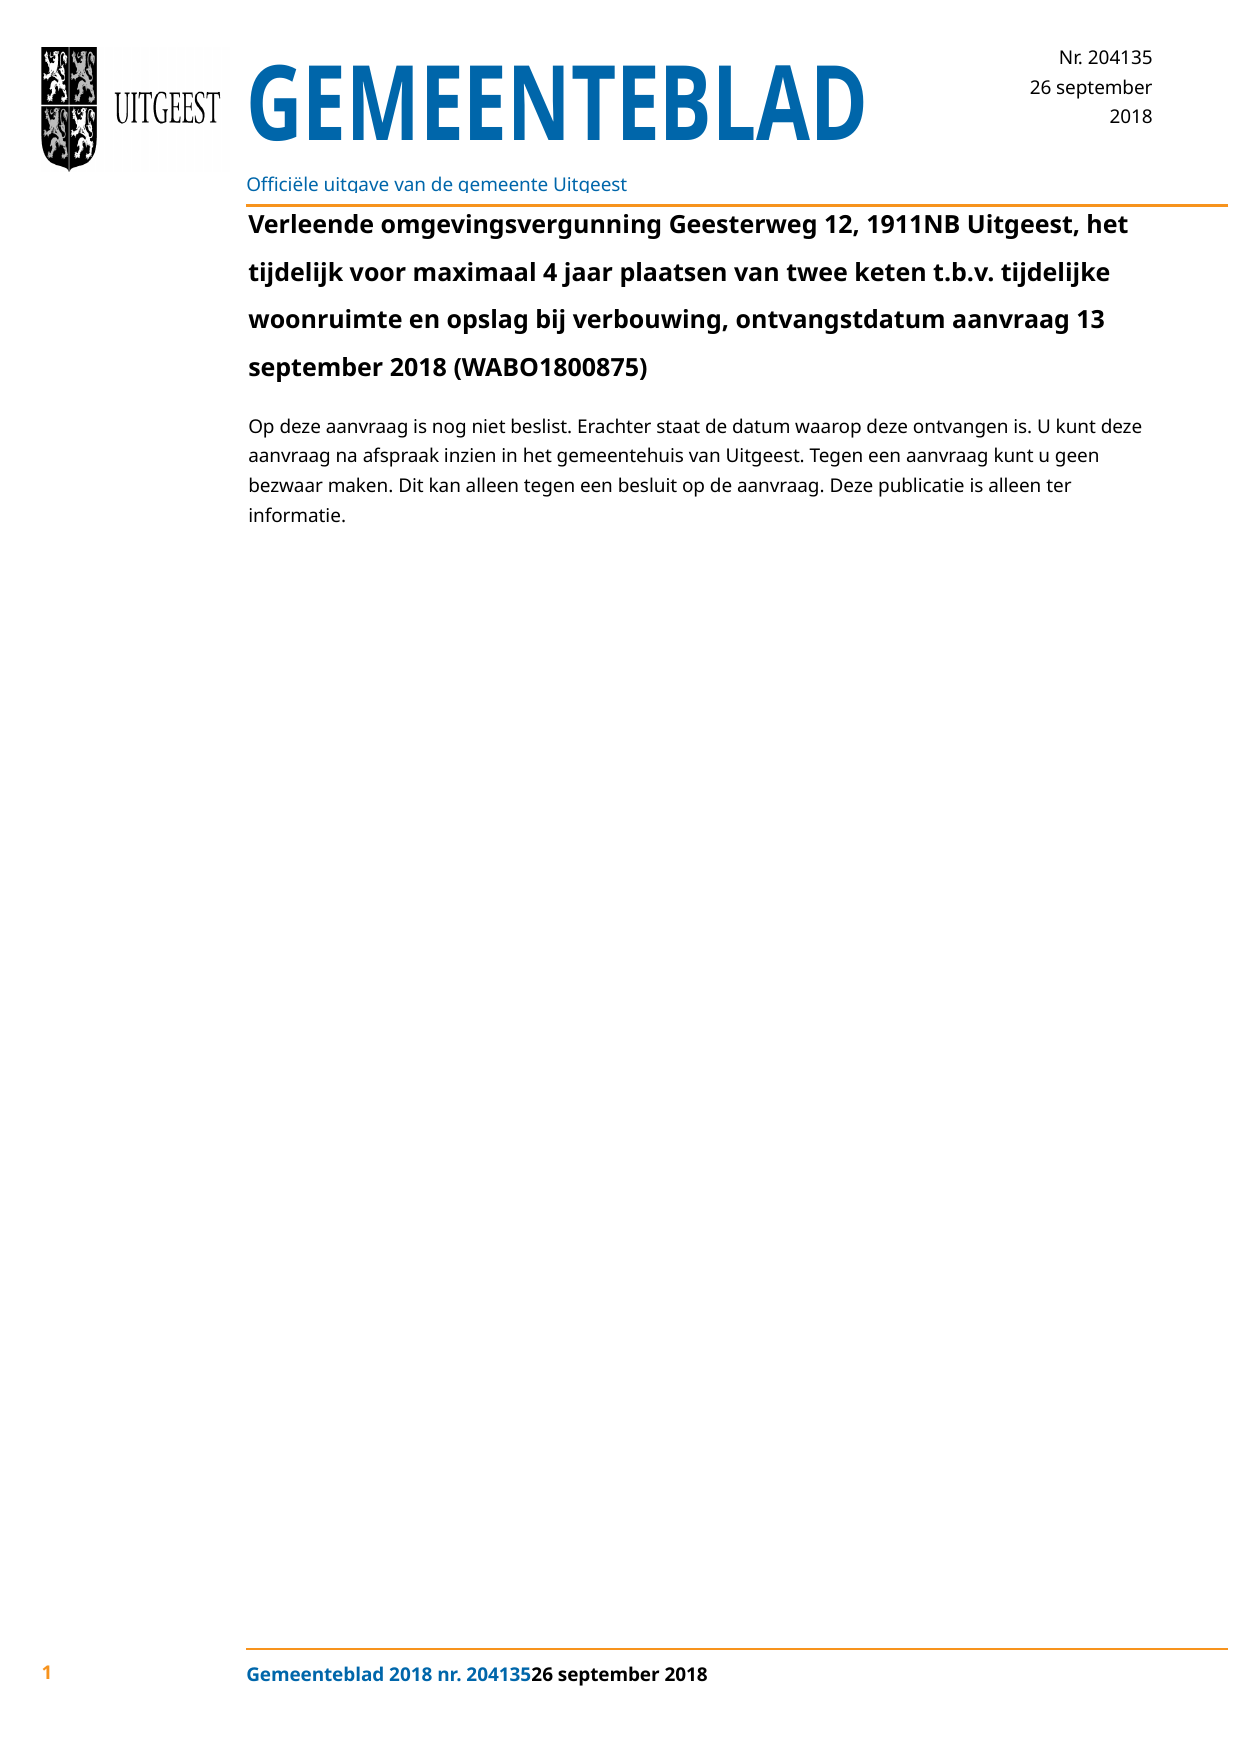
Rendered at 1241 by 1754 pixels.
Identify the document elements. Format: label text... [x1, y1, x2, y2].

text Op deze aanvraag is nog niet beslist. Erachter staat de datum waarop deze ontvangen is. U kunt deze aanvraag na afspraak inzien in het gemeentehuis van Uitgeest. Tegen een aanvraag kunt u geen bezwaar maken. Dit kan alleen tegen een besluit op de aanvraag. Deze publicatie is alleen ter informatie. [248, 413, 1152, 528]
picture [41, 47, 231, 172]
text Verleende omgevingsvergunning Geesterweg 12, 1911NB Uitgeest, het tijdelijk voor maximaal 4 jaar plaatsen van twee keten t.b.v. tijdelijke woonruimte en opslag bij verbouwing, ontvangstdatum aanvraag 13 september 2018 (WABO1800875) [248, 207, 1152, 384]
